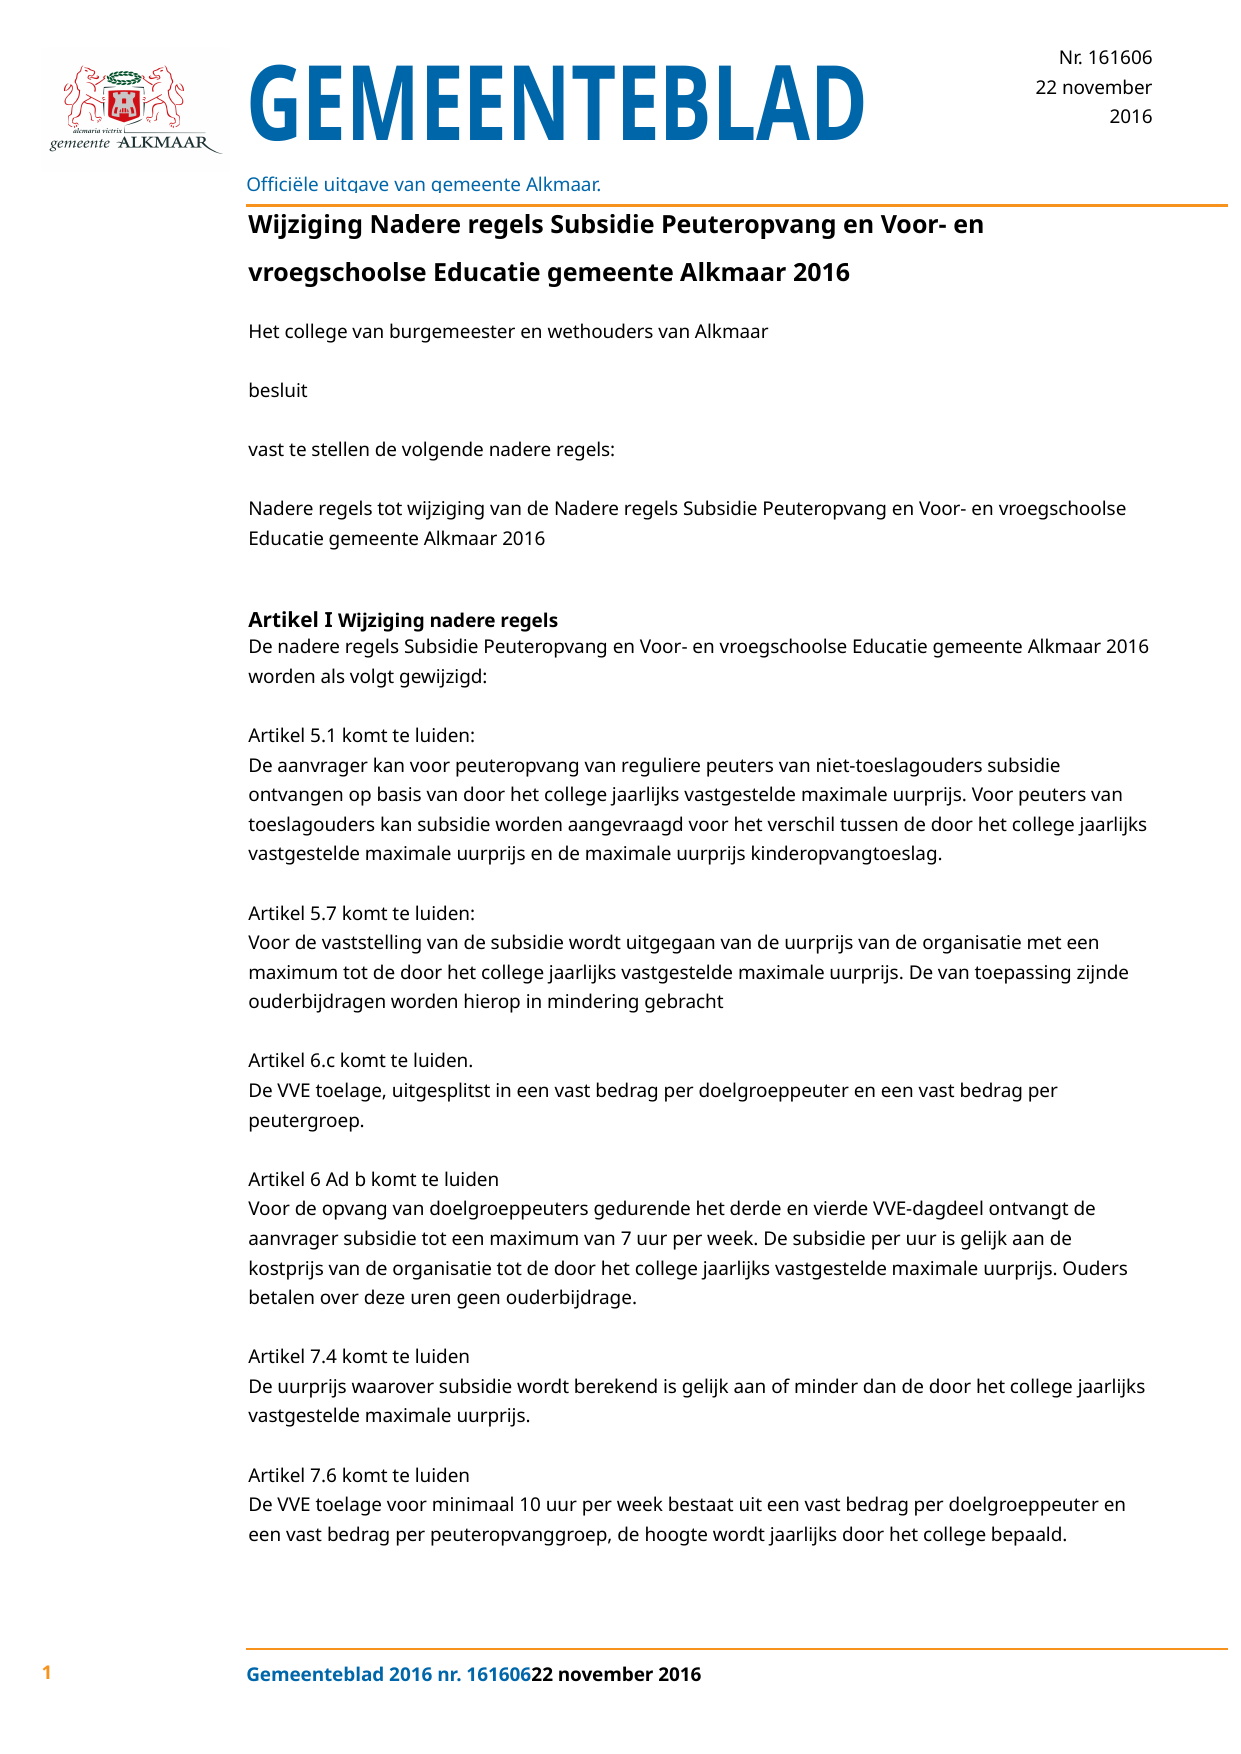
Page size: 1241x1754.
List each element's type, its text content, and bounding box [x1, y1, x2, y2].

text Artikel I Wijziging nadere regels [248, 605, 1152, 633]
text besluit [248, 377, 1152, 403]
text De VVE toelage voor minimaal 10 uur per week bestaat uit een vast bedrag per doelgroeppeuter en een vast bedrag per peuteropvanggroep, de hoogte wordt jaarlijks door het college bepaald. [248, 1491, 1152, 1547]
text Nadere regels tot wijziging van de Nadere regels Subsidie Peuteropvang en Voor- en vroegschoolse Educatie gemeente Alkmaar 2016 [248, 495, 1152, 551]
text Artikel 6.c komt te luiden. [248, 1048, 1152, 1073]
text Het college van burgemeester en wethouders van Alkmaar [248, 318, 1152, 344]
text vast te stellen de volgende nadere regels: [248, 436, 1152, 462]
text Artikel 5.1 komt te luiden: [248, 722, 1152, 748]
text Artikel 7.4 komt te luiden [248, 1343, 1152, 1369]
text Voor de vaststelling van de subsidie wordt uitgegaan van de uurprijs van de organisatie met een maximum tot de door het college jaarlijks vastgestelde maximale uurprijs. De van toepassing zijnde ouderbijdragen worden hierop in mindering gebracht [248, 929, 1152, 1014]
text De VVE toelage, uitgesplitst in een vast bedrag per doelgroeppeuter en een vast bedrag per peutergroep. [248, 1077, 1152, 1132]
text De uurprijs waarover subsidie wordt berekend is gelijk aan of minder dan de door het college jaarlijks vastgestelde maximale uurprijs. [248, 1373, 1152, 1428]
text Artikel 5.7 komt te luiden: [248, 900, 1152, 925]
picture [41, 47, 231, 172]
text Voor de opvang van doelgroeppeuters gedurende het derde en vierde VVE-dagdeel ontvangt de aanvrager subsidie tot een maximum van 7 uur per week. De subsidie per uur is gelijk aan de kostprijs van de organisatie tot de door het college jaarlijks vastgestelde maximale uurprijs. Ouders betalen over deze uren geen ouderbijdrage. [248, 1196, 1152, 1310]
text De nadere regels Subsidie Peuteropvang en Voor- en vroegschoolse Educatie gemeente Alkmaar 2016 worden als volgt gewijzigd: [248, 633, 1152, 689]
text Wijziging Nadere regels Subsidie Peuteropvang en Voor- en vroegschoolse Educatie gemeente Alkmaar 2016 [248, 207, 1152, 288]
text Artikel 6 Ad b komt te luiden [248, 1166, 1152, 1192]
text Artikel 7.6 komt te luiden [248, 1462, 1152, 1487]
text De aanvrager kan voor peuteropvang van reguliere peuters van niet-toeslagouders subsidie ontvangen op basis van door het college jaarlijks vastgestelde maximale uurprijs. Voor peuters van toeslagouders kan subsidie worden aangevraagd voor het verschil tussen de door het college jaarlijks vastgestelde maximale uurprijs en de maximale uurprijs kinderopvangtoeslag. [248, 752, 1152, 866]
